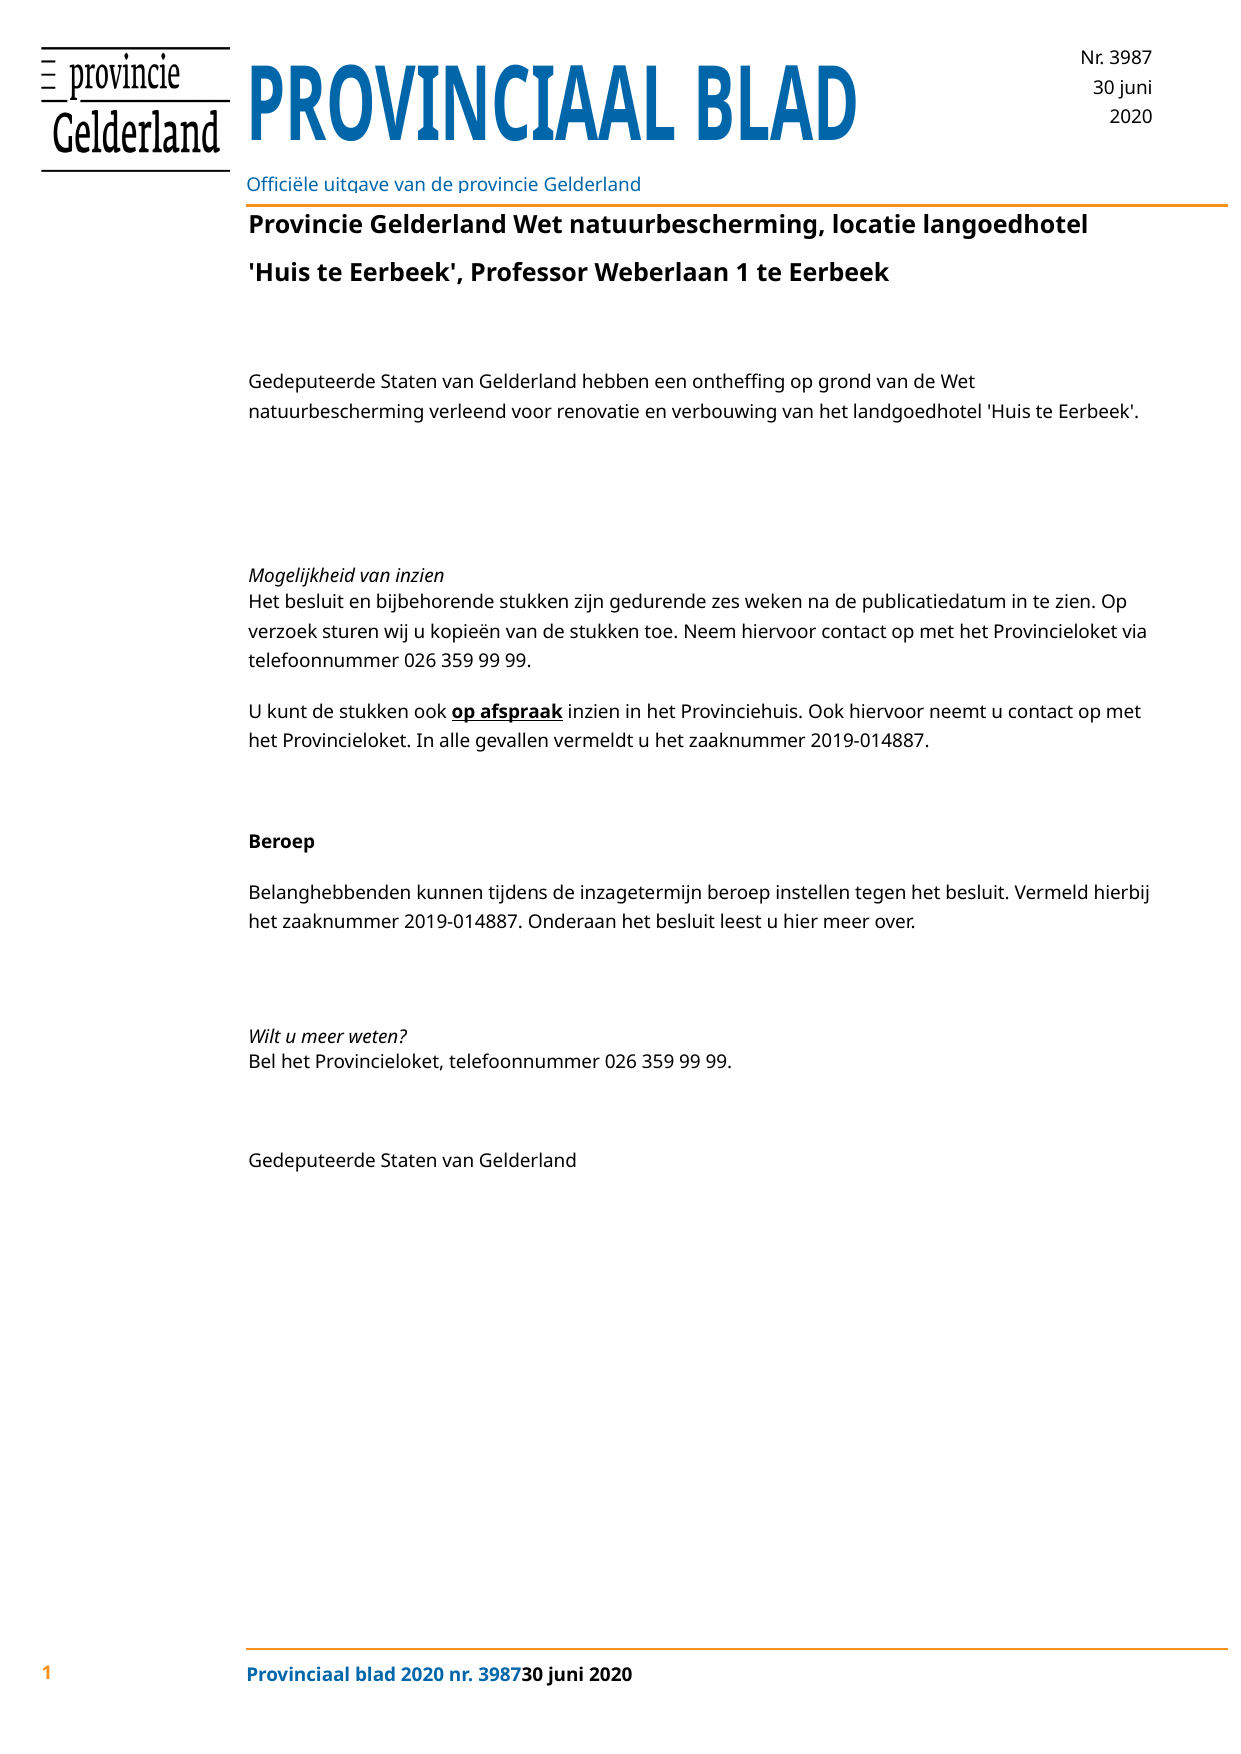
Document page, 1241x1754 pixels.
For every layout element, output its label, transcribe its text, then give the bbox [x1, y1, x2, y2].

text Provincie Gelderland Wet natuurbescherming, locatie langoedhotel 'Huis te Eerbeek', Professor Weberlaan 1 te Eerbeek [248, 207, 1152, 288]
text Gedeputeerde Staten van Gelderland hebben een ontheffing op grond van de Wet natuurbescherming verleend voor renovatie en verbouwing van het landgoedhotel 'Huis te Eerbeek'. [248, 368, 1152, 424]
text Beroep [248, 828, 1152, 854]
text U kunt de stukken ook op afspraak inzien in het Provinciehuis. Ook hiervoor neemt u contact op met het Provincieloket. In alle gevallen vermeldt u het zaaknummer 2019-014887. [248, 698, 1152, 753]
text Het besluit en bijbehorende stukken zijn gedurende zes weken na de publicatiedatum in te zien. Op verzoek sturen wij u kopieën van de stukken toe. Neem hiervoor contact op met het Provincieloket via telefoonnummer 026 359 99 99. [248, 588, 1152, 673]
picture [41, 47, 231, 172]
text Bel het Provincieloket, telefoonnummer 026 359 99 99. [248, 1048, 1152, 1074]
text Gedeputeerde Staten van Gelderland [248, 1147, 1152, 1172]
text Wilt u meer weten? [248, 1023, 1152, 1048]
text Mogelijkheid van inzien [248, 563, 1152, 588]
text Belanghebbenden kunnen tijdens de inzagetermijn beroep instellen tegen het besluit. Vermeld hierbij het zaaknummer 2019-014887. Onderaan het besluit leest u hier meer over. [248, 879, 1152, 934]
